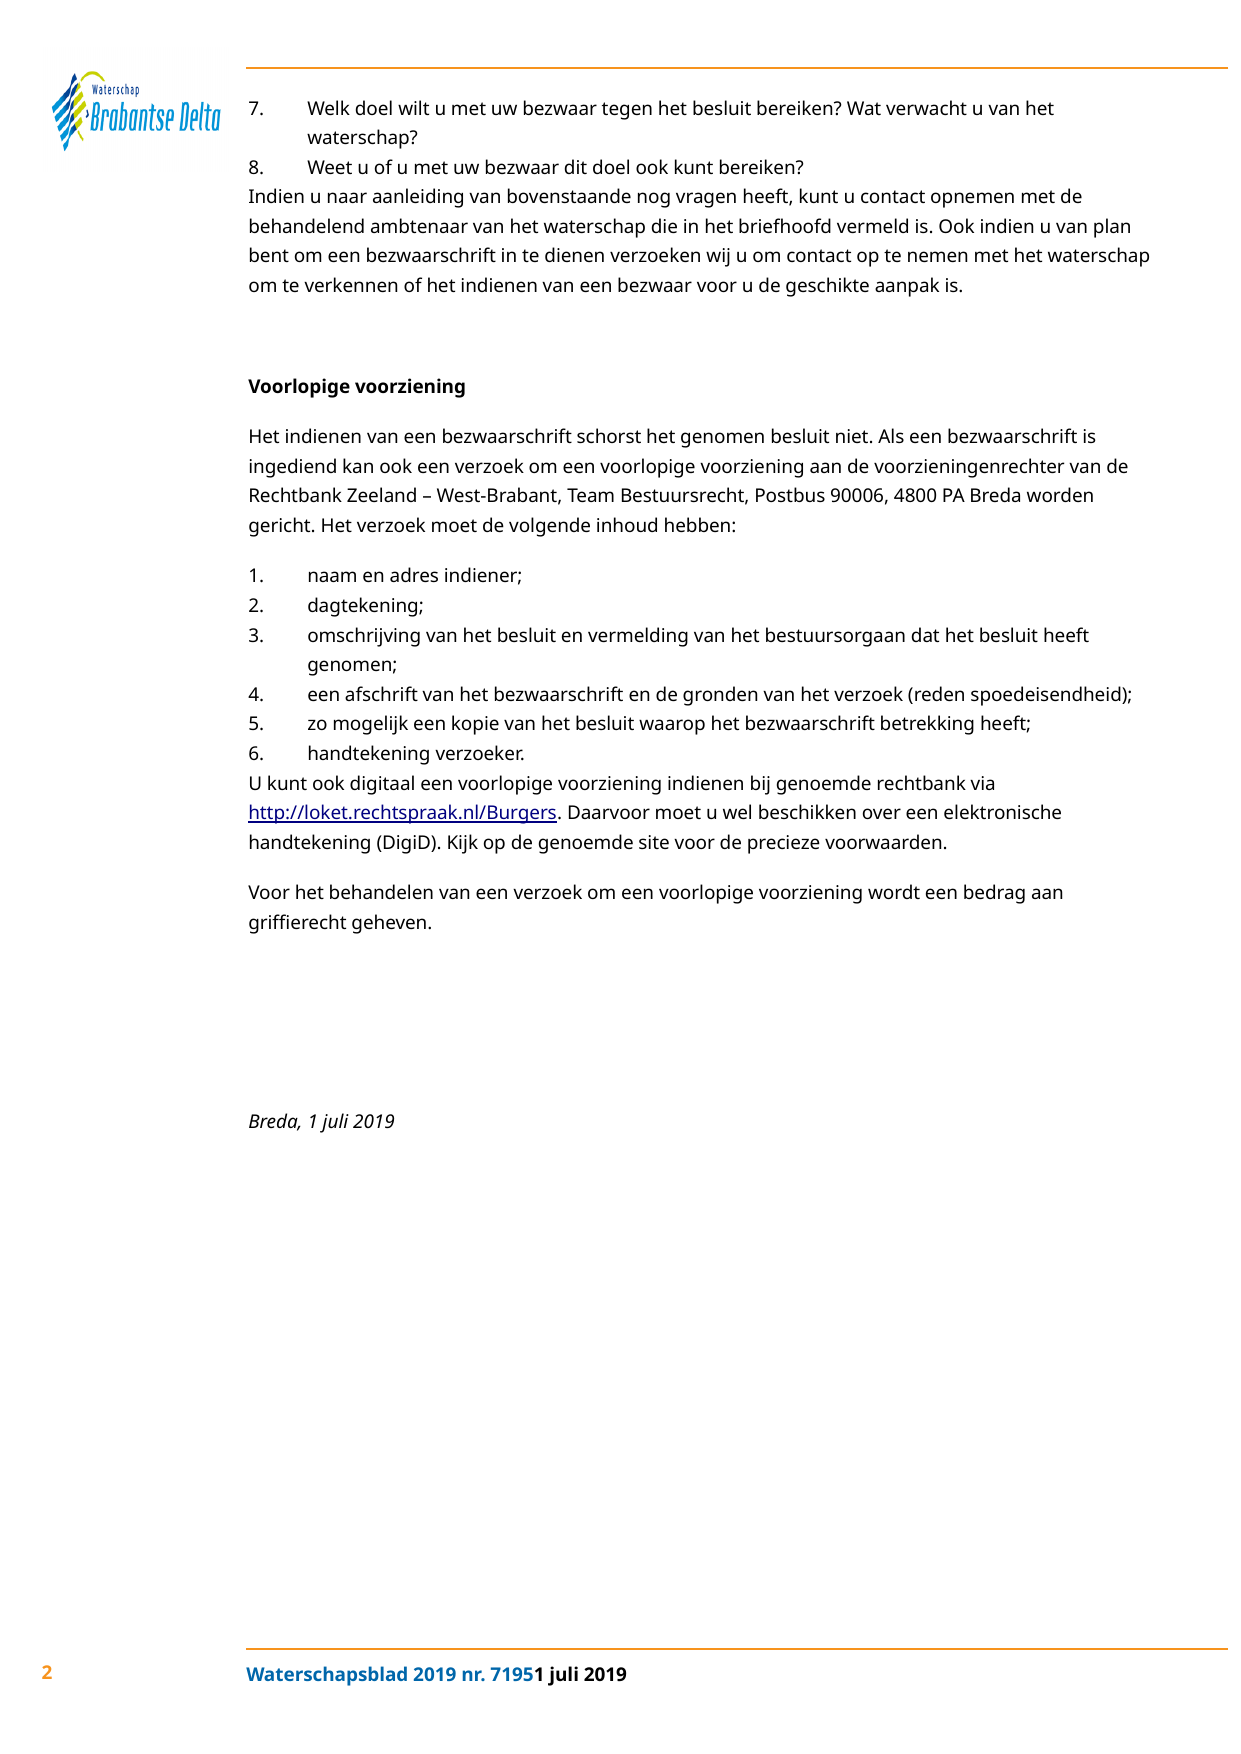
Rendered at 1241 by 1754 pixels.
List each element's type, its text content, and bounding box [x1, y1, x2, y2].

list handtekening verzoeker. [248, 740, 1152, 766]
list naam en adres indiener; [248, 563, 1152, 588]
list Weet u of u met uw bezwaar dit doel ook kunt bereiken? [248, 154, 1152, 180]
text Het indienen van een bezwaarschrift schorst het genomen besluit niet. Als een bezwaarschrift is ingediend kan ook een verzoek om een voorlopige voorziening aan de voorzieningenrechter van de Rechtbank Zeeland – West-Brabant, Team Bestuursrecht, Postbus 90006, 4800 PA Breda worden gericht. Het verzoek moet de volgende inhoud hebben: [248, 423, 1152, 538]
list een afschrift van het bezwaarschrift en de gronden van het verzoek (reden spoedeisendheid); [248, 681, 1152, 707]
list dagtekening; [248, 592, 1152, 618]
list Welk doel wilt u met uw bezwaar tegen het besluit bereiken? Wat verwacht u van het waterschap? [248, 95, 1152, 150]
text Voorlopige voorziening [248, 373, 1152, 399]
text Breda, 1 juli 2019 [248, 1108, 1152, 1134]
text Voor het behandelen van een verzoek om een voorlopige voorziening wordt een bedrag aan griffierecht geheven. [248, 879, 1152, 935]
list omschrijving van het besluit en vermelding van het bestuursorgaan dat het besluit heeft genomen; [248, 622, 1152, 677]
list zo mogelijk een kopie van het besluit waarop het bezwaarschrift betrekking heeft; [248, 711, 1152, 736]
text Indien u naar aanleiding van bovenstaande nog vragen heeft, kunt u contact opnemen met de behandelend ambtenaar van het waterschap die in het briefhoofd vermeld is. Ook indien u van plan bent om een bezwaarschrift in te dienen verzoeken wij u om contact op te nemen met het waterschap om te verkennen of het indienen van een bezwaar voor u de geschikte aanpak is. [248, 183, 1152, 298]
text U kunt ook digitaal een voorlopige voorziening indienen bij genoemde rechtbank via http://loket.rechtspraak.nl/Burgers. Daarvoor moet u wel beschikken over een elektronische handtekening (DigiD). Kijk op de genoemde site voor de precieze voorwaarden. [248, 770, 1152, 855]
picture [41, 47, 231, 172]
